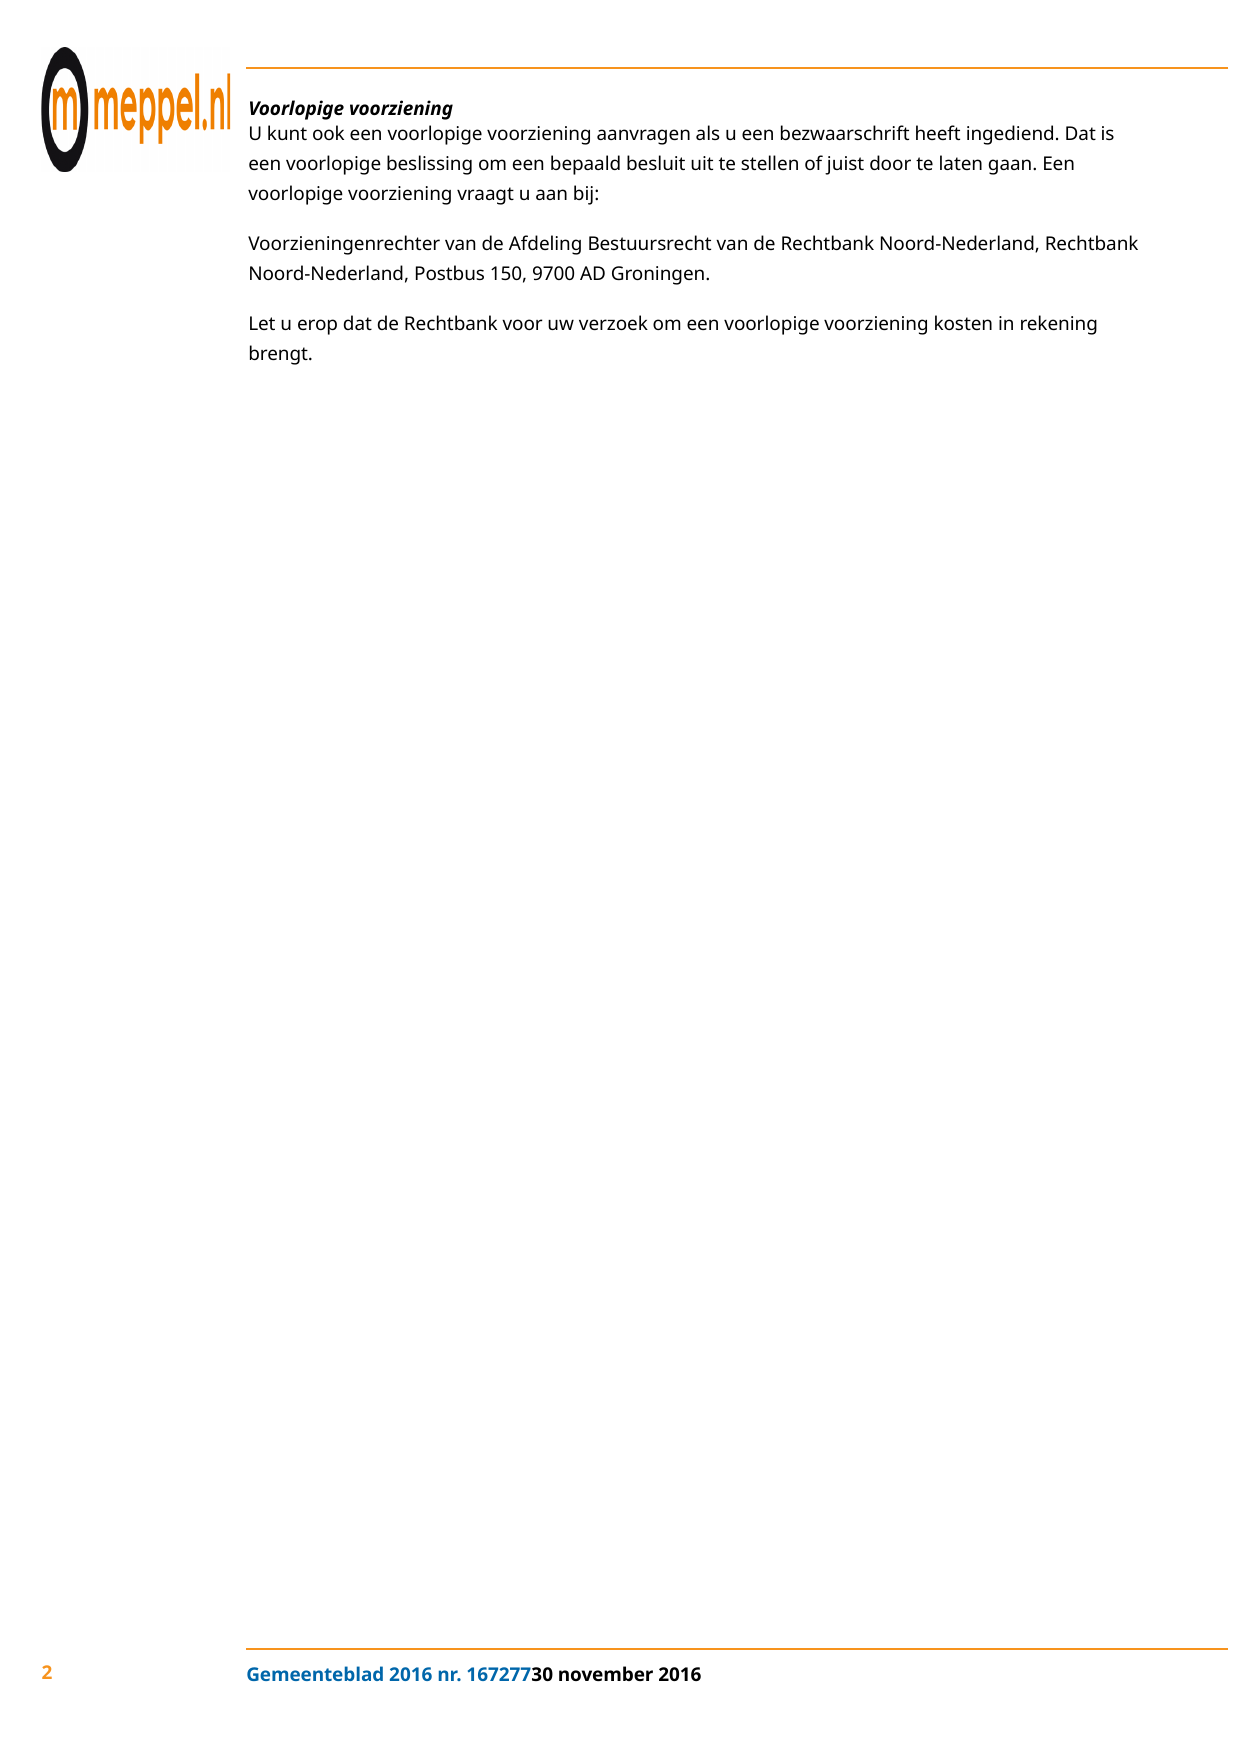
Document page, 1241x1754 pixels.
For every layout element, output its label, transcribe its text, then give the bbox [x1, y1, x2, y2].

picture [41, 47, 231, 172]
text U kunt ook een voorlopige voorziening aanvragen als u een bezwaarschrift heeft ingediend. Dat is een voorlopige beslissing om een bepaald besluit uit te stellen of juist door te laten gaan. Een voorlopige voorziening vraagt u aan bij: [248, 121, 1152, 205]
text Let u erop dat de Rechtbank voor uw verzoek om een voorlopige voorziening kosten in rekening brengt. [248, 310, 1152, 365]
text Voorlopige voorziening [248, 95, 1152, 121]
text Voorzieningenrechter van de Afdeling Bestuursrecht van de Rechtbank Noord-Nederland, Rechtbank Noord-Nederland, Postbus 150, 9700 AD Groningen. [248, 230, 1152, 285]
